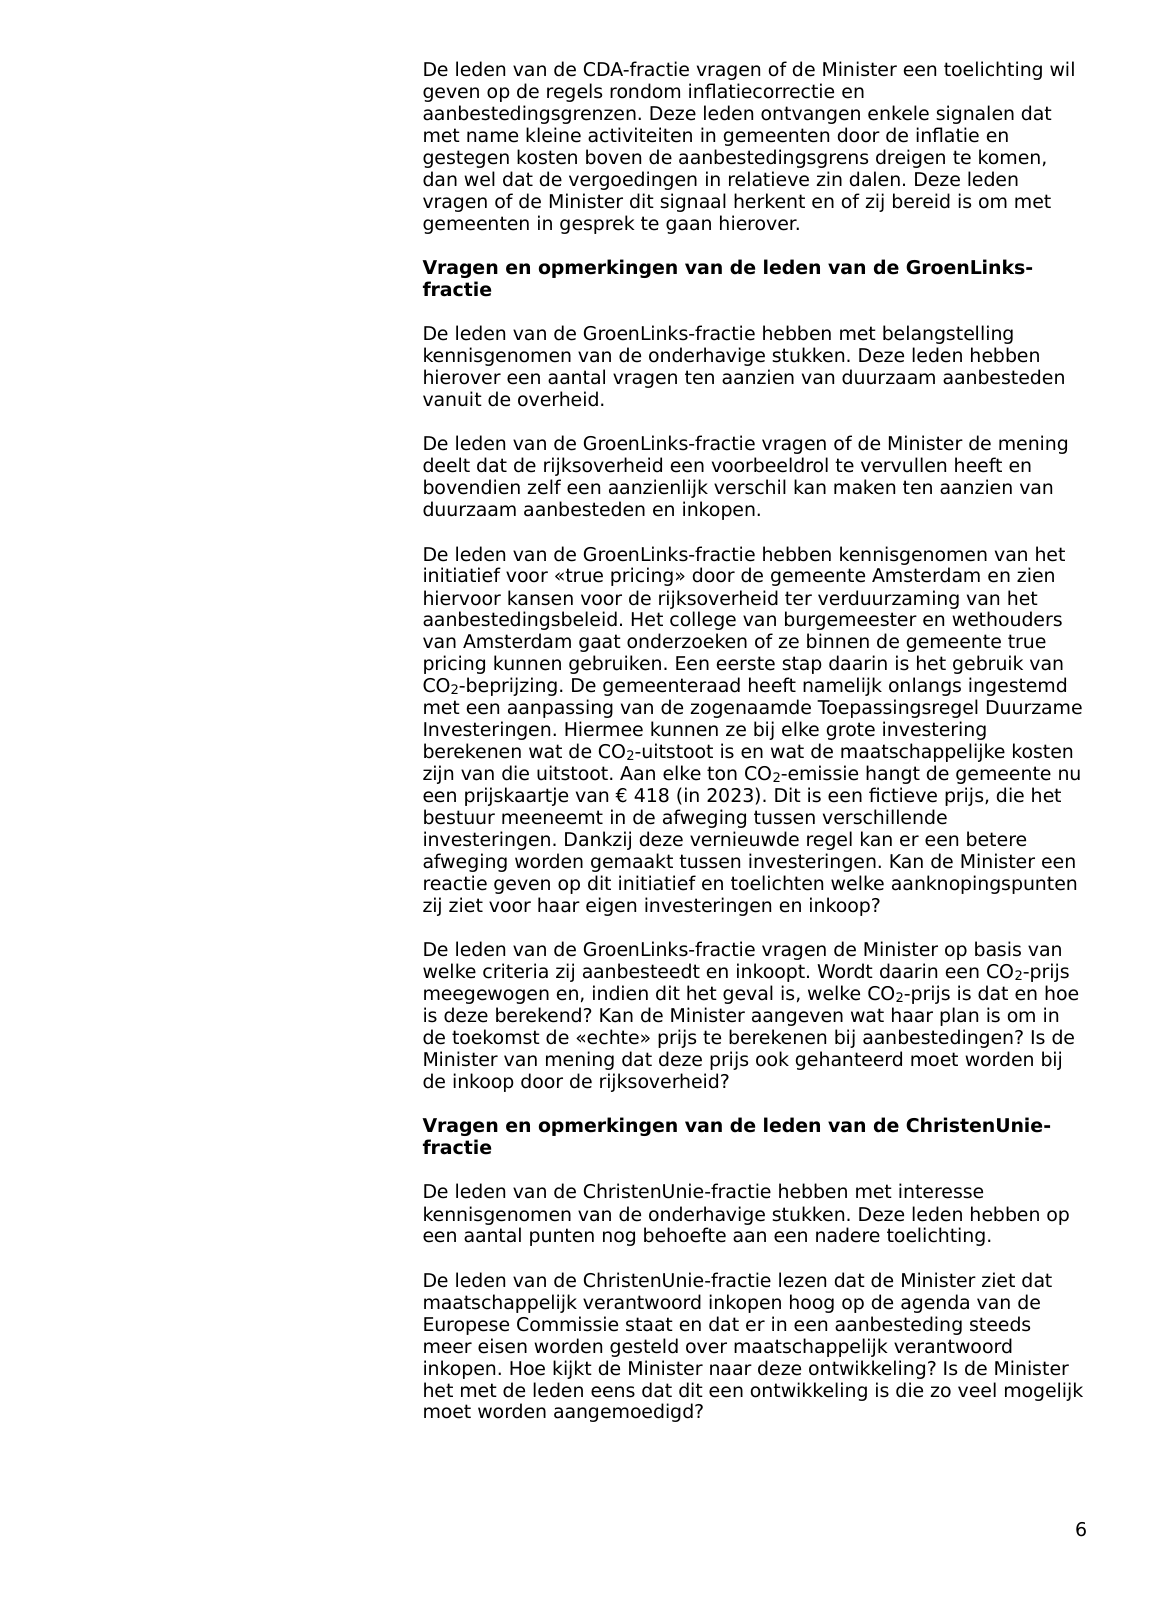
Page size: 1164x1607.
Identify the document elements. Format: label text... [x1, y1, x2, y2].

text De leden van de CDA-fractie vragen of de Minister een toelichting wil geven op de regels rondom inflatiecorrectie en aanbestedingsgrenzen. Deze leden ontvangen enkele signalen dat met name kleine activiteiten in gemeenten door de inflatie en gestegen kosten boven de aanbestedingsgrens dreigen te komen, dan wel dat de vergoedingen in relatieve zin dalen. Deze leden vragen of de Minister dit signaal herkent en of zij bereid is om met gemeenten in gesprek te gaan hierover. [422, 59, 1087, 235]
subtitle Vragen en opmerkingen van de leden van de ChristenUnie-fractie [422, 1115, 1087, 1159]
text De leden van de GroenLinks-fractie hebben met belangstelling kennisgenomen van de onderhavige stukken. Deze leden hebben hierover een aantal vragen ten aanzien van duurzaam aanbesteden vanuit de overheid. [422, 323, 1087, 411]
text De leden van de ChristenUnie-fractie lezen dat de Minister ziet dat maatschappelijk verantwoord inkopen hoog op de agenda van de Europese Commissie staat en dat er in een aanbesteding steeds meer eisen worden gesteld over maatschappelijk verantwoord inkopen. Hoe kijkt de Minister naar deze ontwikkeling? Is de Minister het met de leden eens dat dit een ontwikkeling is die zo veel mogelijk moet worden aangemoedigd? [422, 1269, 1087, 1423]
text De leden van de GroenLinks-fractie vragen of de Minister de mening deelt dat de rijksoverheid een voorbeeldrol te vervullen heeft en bovendien zelf een aanzienlijk verschil kan maken ten aanzien van duurzaam aanbesteden en inkopen. [422, 433, 1087, 521]
subtitle Vragen en opmerkingen van de leden van de GroenLinks-fractie [422, 257, 1087, 301]
text De leden van de GroenLinks-fractie hebben kennisgenomen van het initiatief voor «true pricing» door de gemeente Amsterdam en zien hiervoor kansen voor de rijksoverheid ter verduurzaming van het aanbestedingsbeleid. Het college van burgemeester en wethouders van Amsterdam gaat onderzoeken of ze binnen de gemeente true pricing kunnen gebruiken. Een eerste stap daarin is het gebruik van CO2-beprijzing. De gemeenteraad heeft namelijk onlangs ingestemd met een aanpassing van de zogenaamde Toepassingsregel Duurzame Investeringen. Hiermee kunnen ze bij elke grote investering berekenen wat de CO2-uitstoot is en wat de maatschappelijke kosten zijn van die uitstoot. Aan elke ton CO2-emissie hangt de gemeente nu een prijskaartje van € 418 (in 2023). Dit is een fictieve prijs, die het bestuur meeneemt in de afweging tussen verschillende investeringen. Dankzij deze vernieuwde regel kan er een betere afweging worden gemaakt tussen investeringen. Kan de Minister een reactie geven op dit initiatief en toelichten welke aanknopingspunten zij ziet voor haar eigen investeringen en inkoop? [422, 543, 1087, 917]
text De leden van de ChristenUnie-fractie hebben met interesse kennisgenomen van de onderhavige stukken. Deze leden hebben op een aantal punten nog behoefte aan een nadere toelichting. [422, 1181, 1087, 1247]
text De leden van de GroenLinks-fractie vragen de Minister op basis van welke criteria zij aanbesteedt en inkoopt. Wordt daarin een CO2-prijs meegewogen en, indien dit het geval is, welke CO2-prijs is dat en hoe is deze berekend? Kan de Minister aangeven wat haar plan is om in de toekomst de «echte» prijs te berekenen bij aanbestedingen? Is de Minister van mening dat deze prijs ook gehanteerd moet worden bij de inkoop door de rijksoverheid? [422, 939, 1087, 1093]
